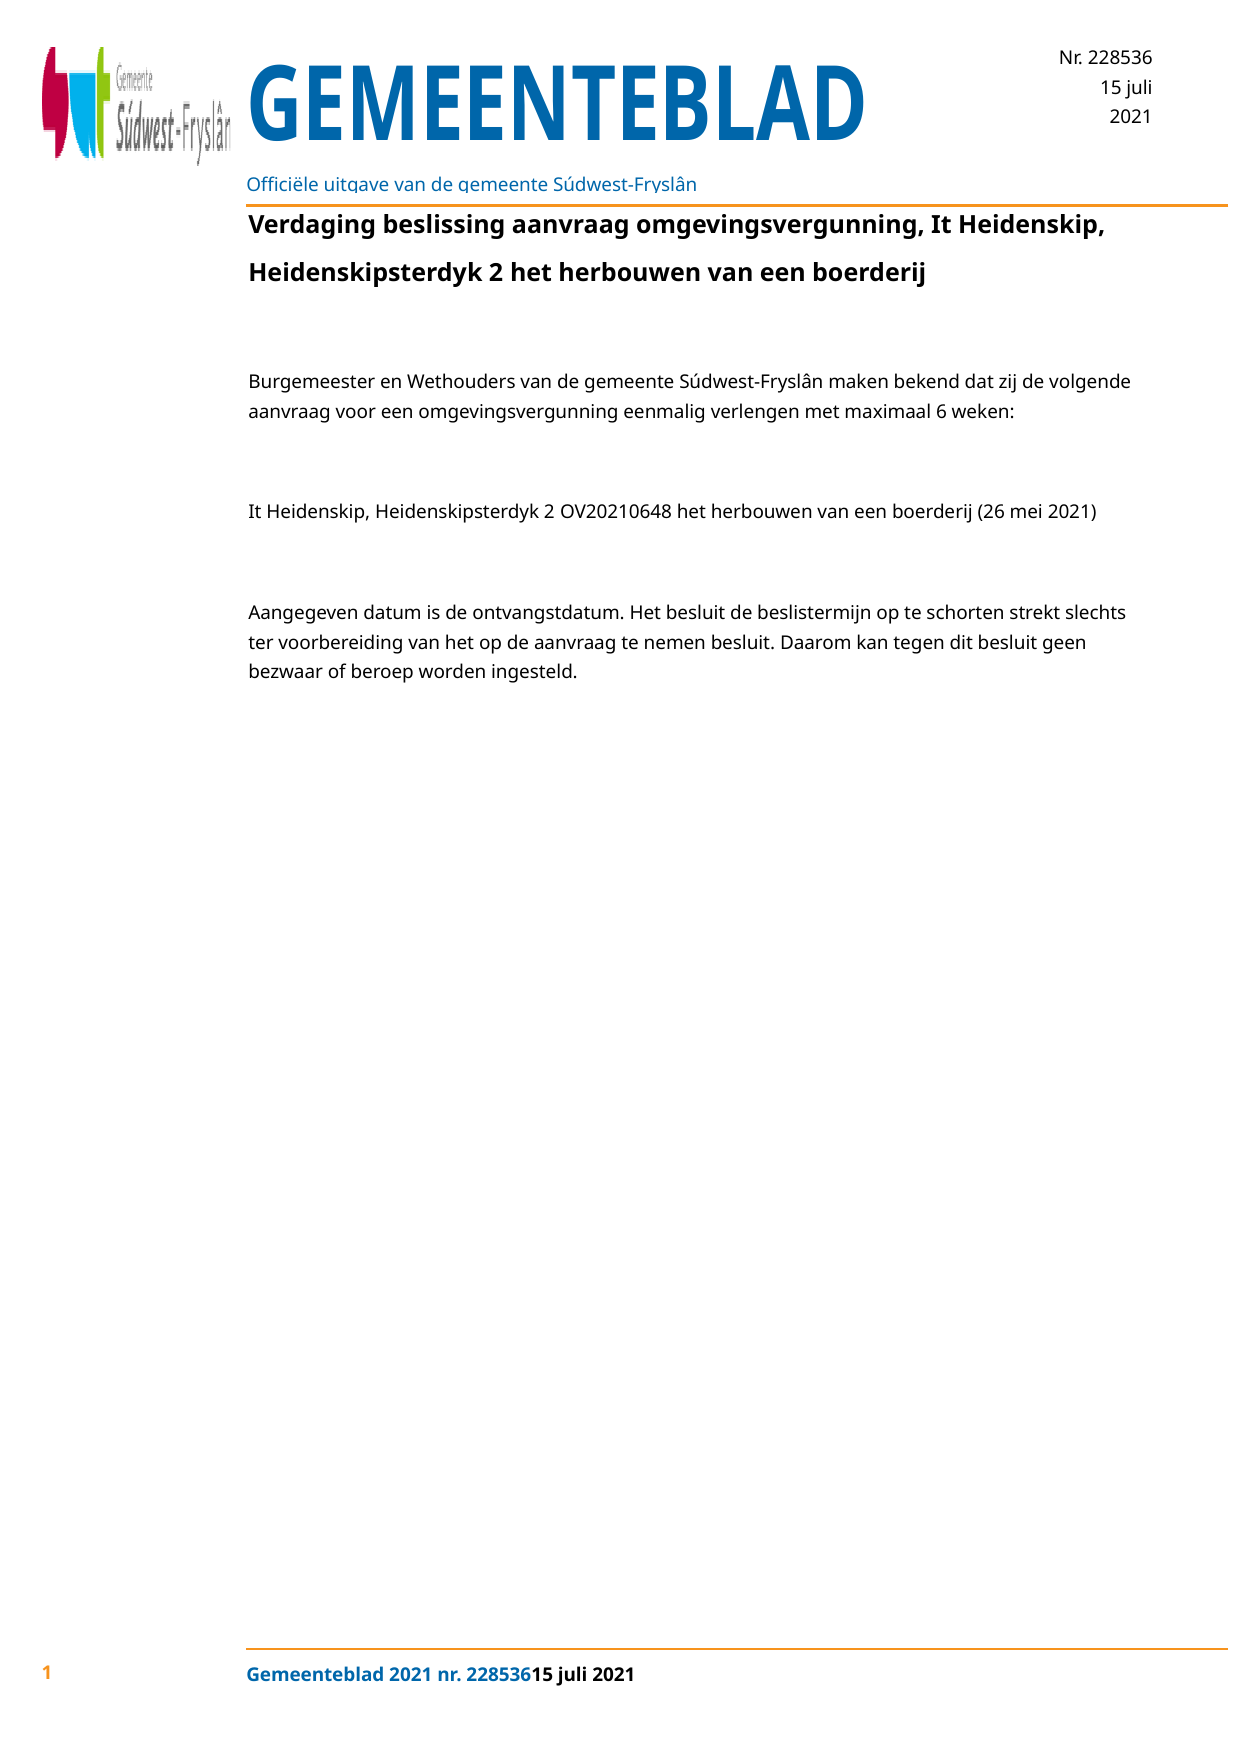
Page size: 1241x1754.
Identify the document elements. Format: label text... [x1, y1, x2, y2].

text Aangegeven datum is de ontvangstdatum. Het besluit de beslistermijn op te schorten strekt slechts ter voorbereiding van het op de aanvraag te nemen besluit. Daarom kan tegen dit besluit geen bezwaar of beroep worden ingesteld. [248, 599, 1152, 684]
text Verdaging beslissing aanvraag omgevingsvergunning, It Heidenskip, Heidenskipsterdyk 2 het herbouwen van een boerderij [248, 207, 1152, 288]
text It Heidenskip, Heidenskipsterdyk 2 OV20210648 het herbouwen van een boerderij (26 mei 2021) [248, 499, 1152, 524]
text Burgemeester en Wethouders van de gemeente Súdwest-Fryslân maken bekend dat zij de volgende aanvraag voor een omgevingsvergunning eenmalig verlengen met maximaal 6 weken: [248, 368, 1152, 424]
picture [41, 47, 231, 172]
